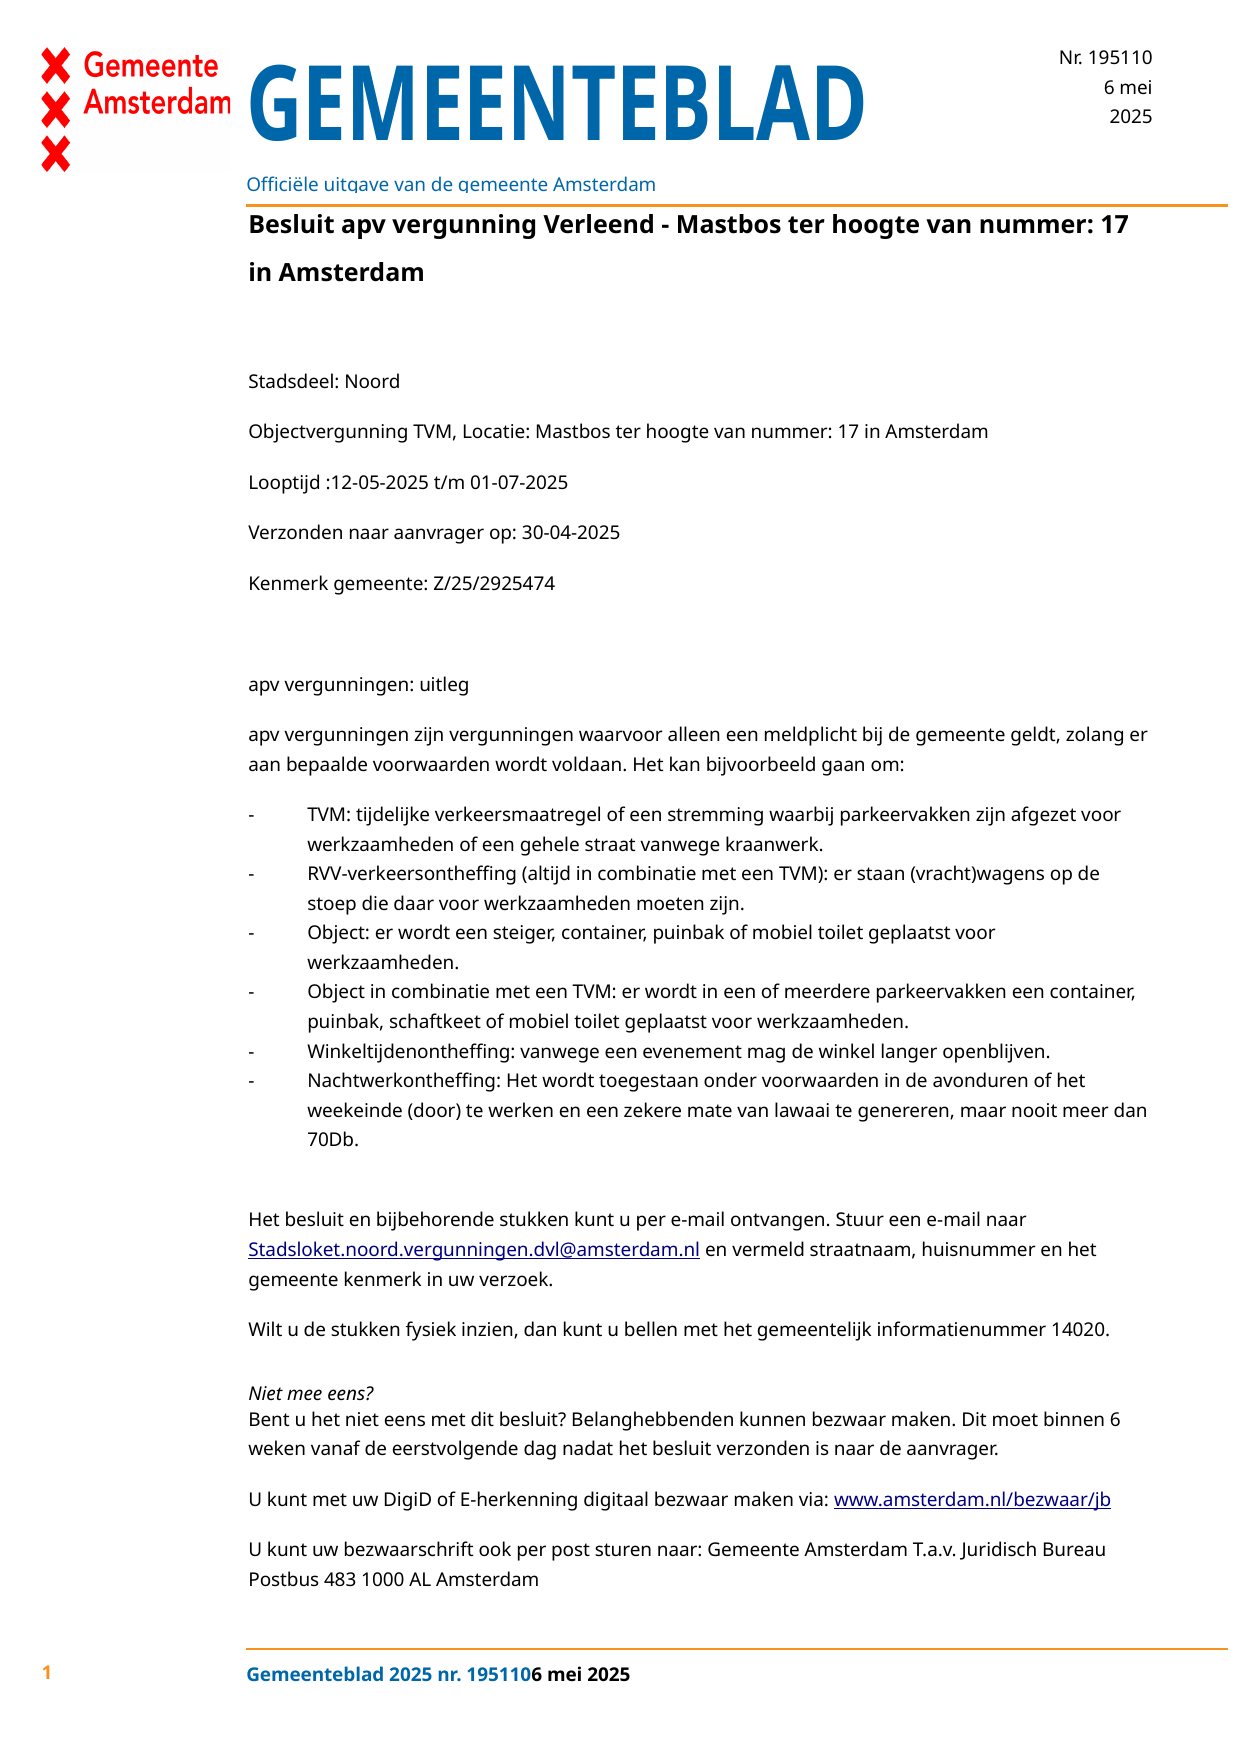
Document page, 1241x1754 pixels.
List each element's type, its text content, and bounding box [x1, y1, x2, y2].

text Stadsdeel: Noord [248, 368, 1152, 394]
list Object: er wordt een steiger, container, puinbak of mobiel toilet geplaatst voor werkzaamheden. [248, 919, 1152, 975]
list RVV-verkeersontheffing (altijd in combinatie met een TVM): er staan (vracht)wagens op de stoep die daar voor werkzaamheden moeten zijn. [248, 860, 1152, 916]
text Kenmerk gemeente: Z/25/2925474 [248, 570, 1152, 596]
text Verzonden naar aanvrager op: 30-04-2025 [248, 519, 1152, 545]
text U kunt uw bezwaarschrift ook per post sturen naar: Gemeente Amsterdam T.a.v. Juridisch Bureau Postbus 483 1000 AL Amsterdam [248, 1536, 1152, 1592]
text Objectvergunning TVM, Locatie: Mastbos ter hoogte van nummer: 17 in Amsterdam [248, 419, 1152, 444]
text Niet mee eens? [248, 1380, 1152, 1406]
list Nachtwerkontheffing: Het wordt toegestaan onder voorwaarden in de avonduren of het weekeinde (door) te werken en een zekere mate van lawaai te genereren, maar nooit meer dan 70Db. [248, 1067, 1152, 1152]
text U kunt met uw DigiD of E-herkenning digitaal bezwaar maken via: www.amsterdam.nl/bezwaar/jb [248, 1486, 1152, 1512]
text Bent u het niet eens met dit besluit? Belanghebbenden kunnen bezwaar maken. Dit moet binnen 6 weken vanaf de eerstvolgende dag nadat het besluit verzonden is naar de aanvrager. [248, 1406, 1152, 1461]
text apv vergunningen zijn vergunningen waarvoor alleen een meldplicht bij de gemeente geldt, zolang er aan bepaalde voorwaarden wordt voldaan. Het kan bijvoorbeeld gaan om: [248, 721, 1152, 777]
text Looptijd :12-05-2025 t/m 01-07-2025 [248, 469, 1152, 495]
picture [41, 47, 231, 172]
text Wilt u de stukken fysiek inzien, dan kunt u bellen met het gemeentelijk informatienummer 14020. [248, 1316, 1152, 1342]
list Winkeltijdenontheffing: vanwege een evenement mag de winkel langer openblijven. [248, 1038, 1152, 1064]
list TVM: tijdelijke verkeersmaatregel of een stremming waarbij parkeervakken zijn afgezet voor werkzaamheden of een gehele straat vanwege kraanwerk. [248, 801, 1152, 857]
text apv vergunningen: uitleg [248, 671, 1152, 697]
list Object in combinatie met een TVM: er wordt in een of meerdere parkeervakken een container, puinbak, schaftkeet of mobiel toilet geplaatst voor werkzaamheden. [248, 979, 1152, 1034]
text Besluit apv vergunning Verleend - Mastbos ter hoogte van nummer: 17 in Amsterdam [248, 207, 1152, 288]
text Het besluit en bijbehorende stukken kunt u per e-mail ontvangen. Stuur een e-mail naar Stadsloket.noord.vergunningen.dvl@amsterdam.nl en vermeld straatnaam, huisnummer en het gemeente kenmerk in uw verzoek. [248, 1207, 1152, 1292]
